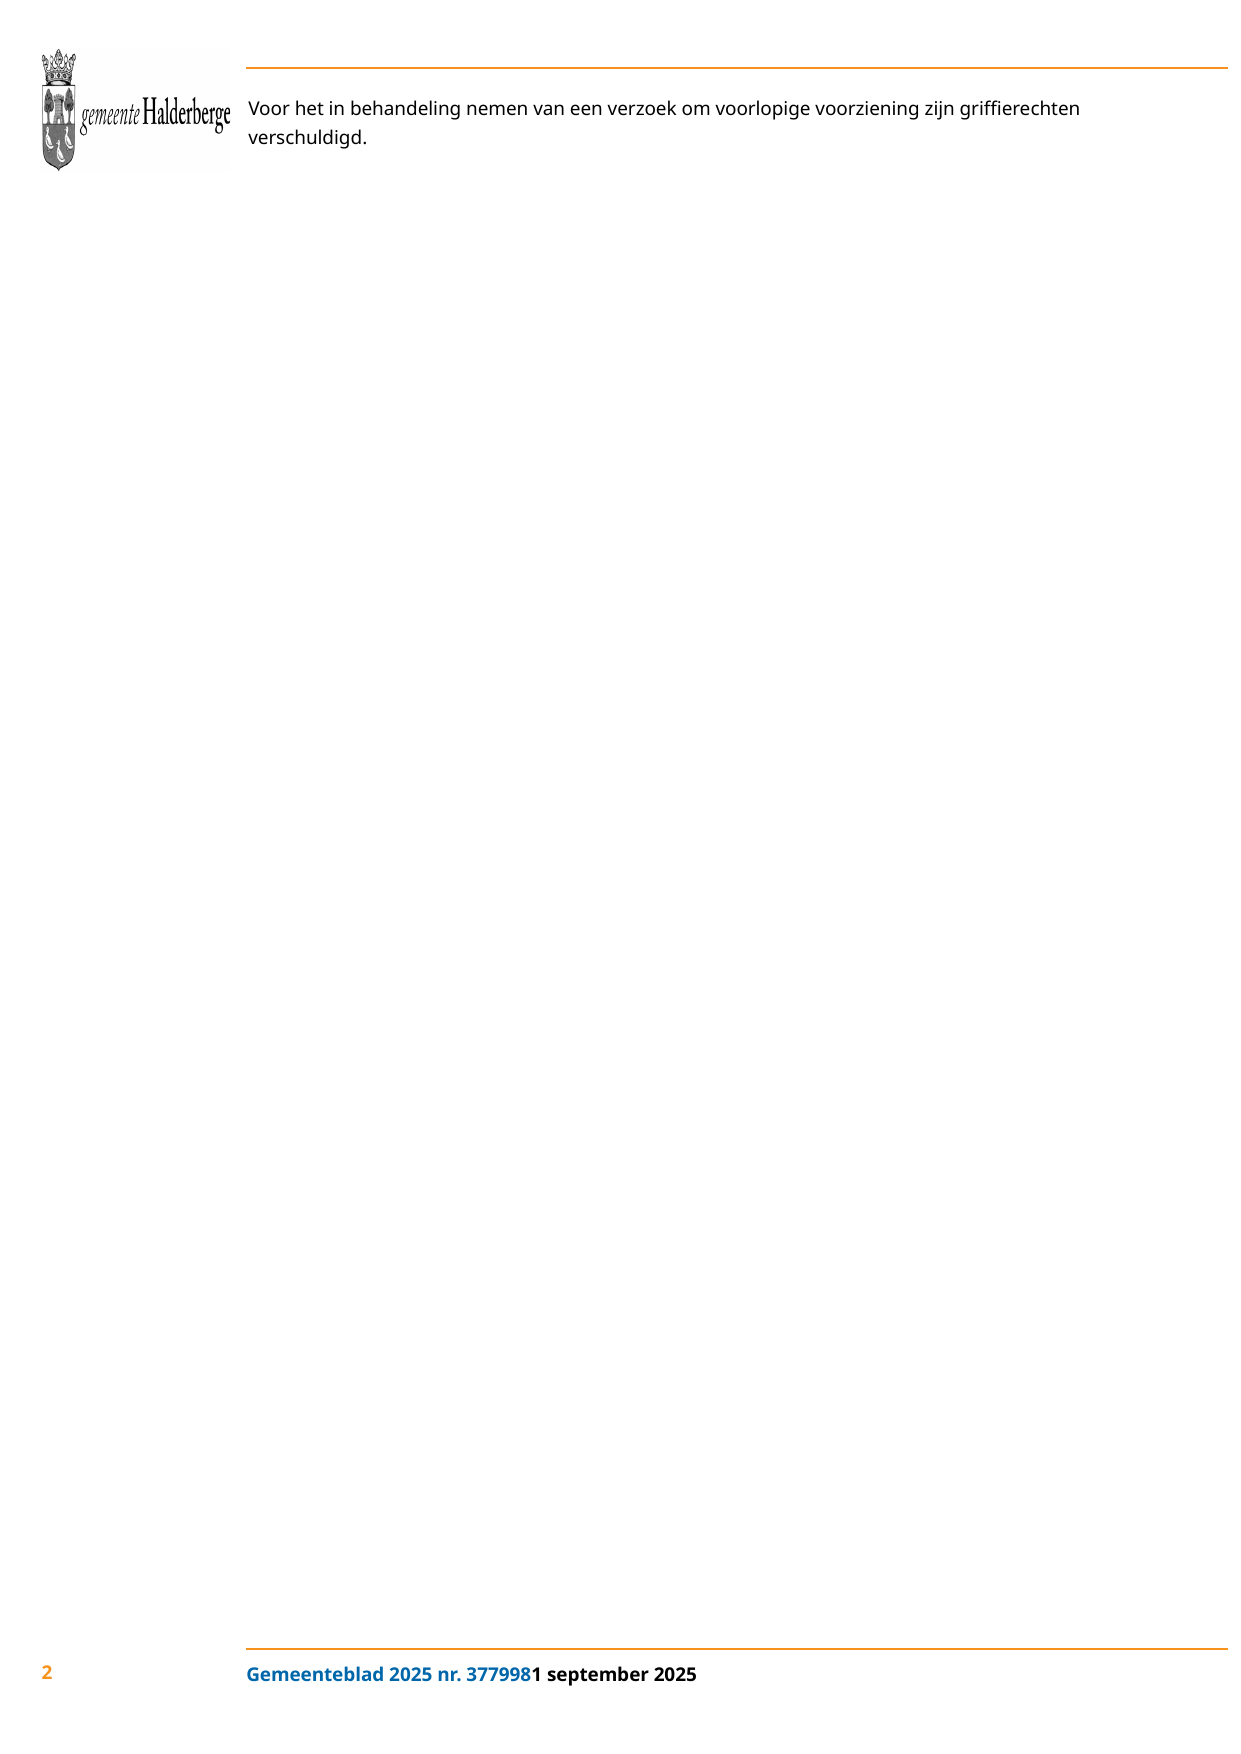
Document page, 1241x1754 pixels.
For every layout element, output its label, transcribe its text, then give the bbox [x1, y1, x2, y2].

picture [41, 47, 231, 172]
text Voor het in behandeling nemen van een verzoek om voorlopige voorziening zijn griffierechten verschuldigd. [248, 95, 1152, 150]
